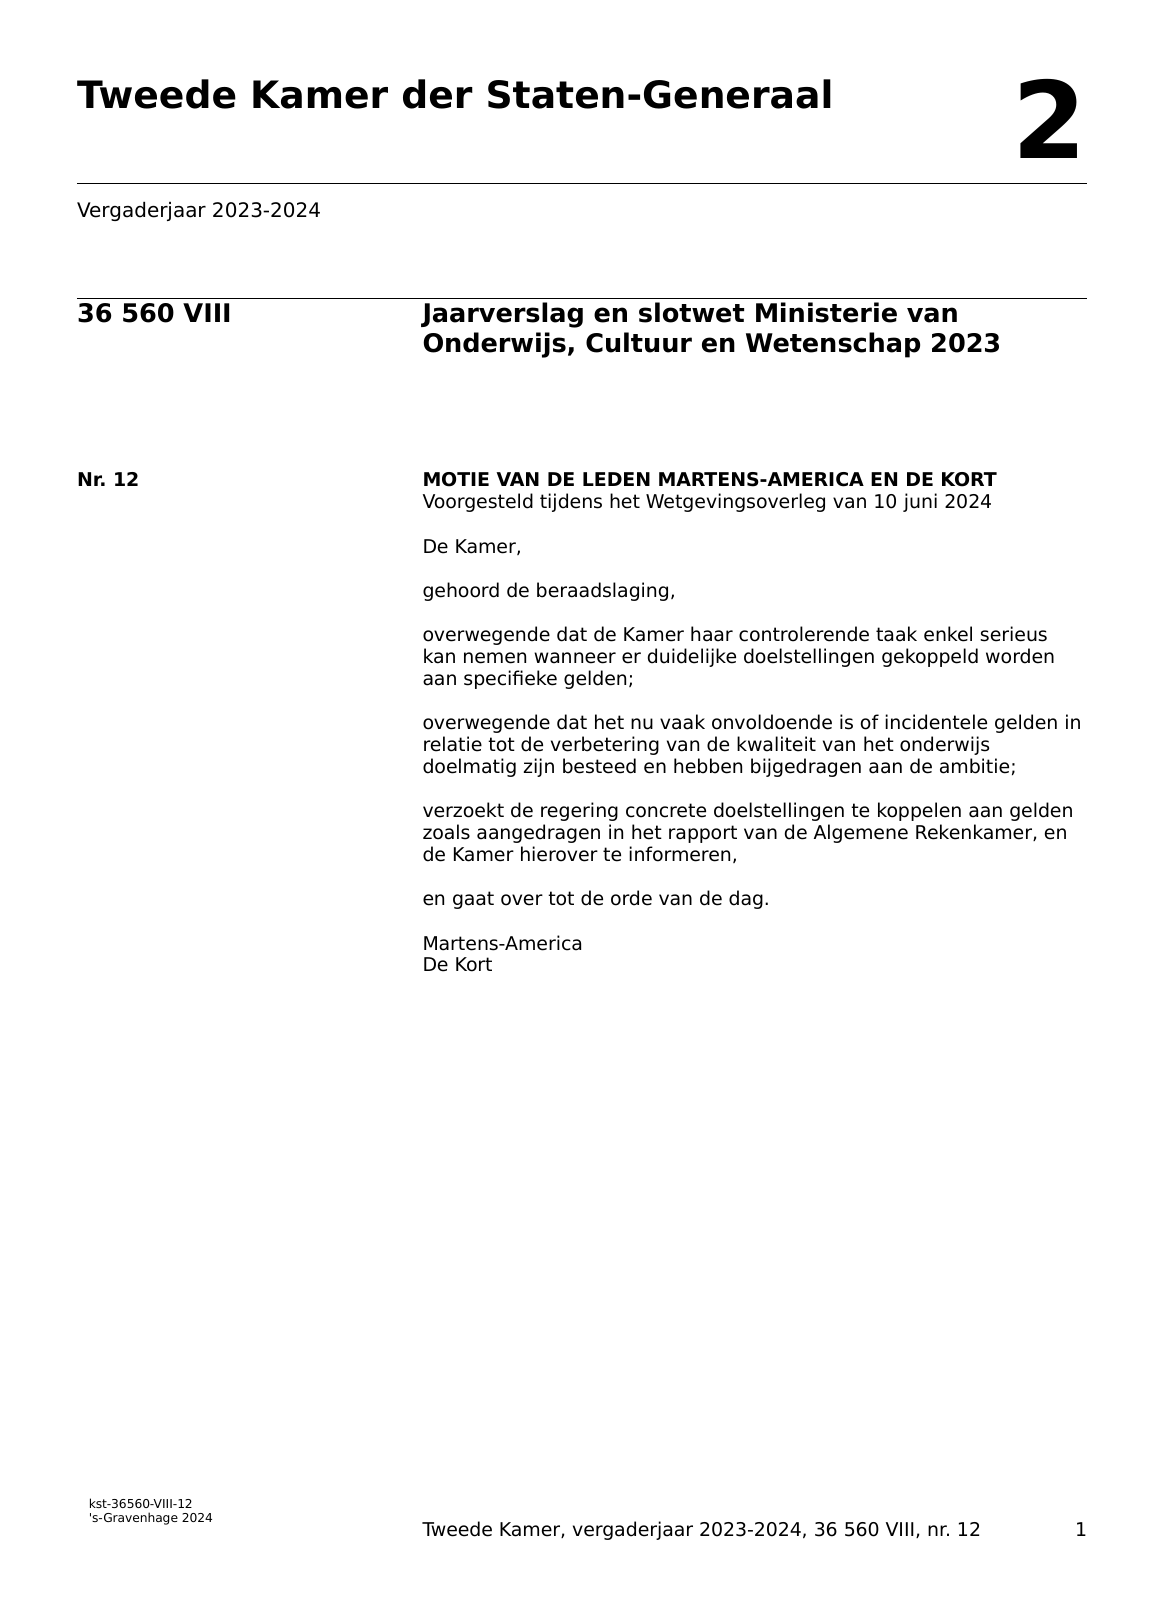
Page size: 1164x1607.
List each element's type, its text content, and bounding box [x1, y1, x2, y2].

text Voorgesteld tijdens het Wetgevingsoverleg van 10 juni 2024 [422, 491, 1087, 513]
text De Kort [422, 954, 1087, 976]
table_header 2 [886, 59, 1087, 183]
table_cell Vergaderjaar 2023-2024 [77, 184, 1087, 298]
text gehoord de beraadslaging, [422, 580, 1087, 602]
text overwegende dat het nu vaak onvoldoende is of incidentele gelden in relatie tot de verbetering van de kwaliteit van het onderwijs doelmatig zijn besteed en hebben bijgedragen aan de ambitie; [422, 712, 1087, 778]
subtitle 36 560 VIII Jaarverslag en slotwet Ministerie van Onderwijs, Cultuur en Wetenschap 2023 [77, 299, 1087, 358]
text en gaat over tot de orde van de dag. [422, 888, 1087, 910]
text kst-36560-VIII-12 [88, 1497, 323, 1511]
text Martens-America [422, 932, 1087, 954]
subtitle Nr. 12 MOTIE VAN DE LEDEN MARTENS-AMERICA EN DE KORT [77, 469, 1087, 491]
text De Kamer, [422, 536, 1087, 557]
table_header Tweede Kamer der Staten-Generaal [77, 59, 886, 183]
text overwegende dat de Kamer haar controlerende taak enkel serieus kan nemen wanneer er duidelijke doelstellingen gekoppeld worden aan specifieke gelden; [422, 624, 1087, 690]
text verzoekt de regering concrete doelstellingen te koppelen aan gelden zoals aangedragen in het rapport van de Algemene Rekenkamer, en de Kamer hierover te informeren, [422, 800, 1087, 866]
text 's-Gravenhage 2024 [88, 1511, 323, 1525]
